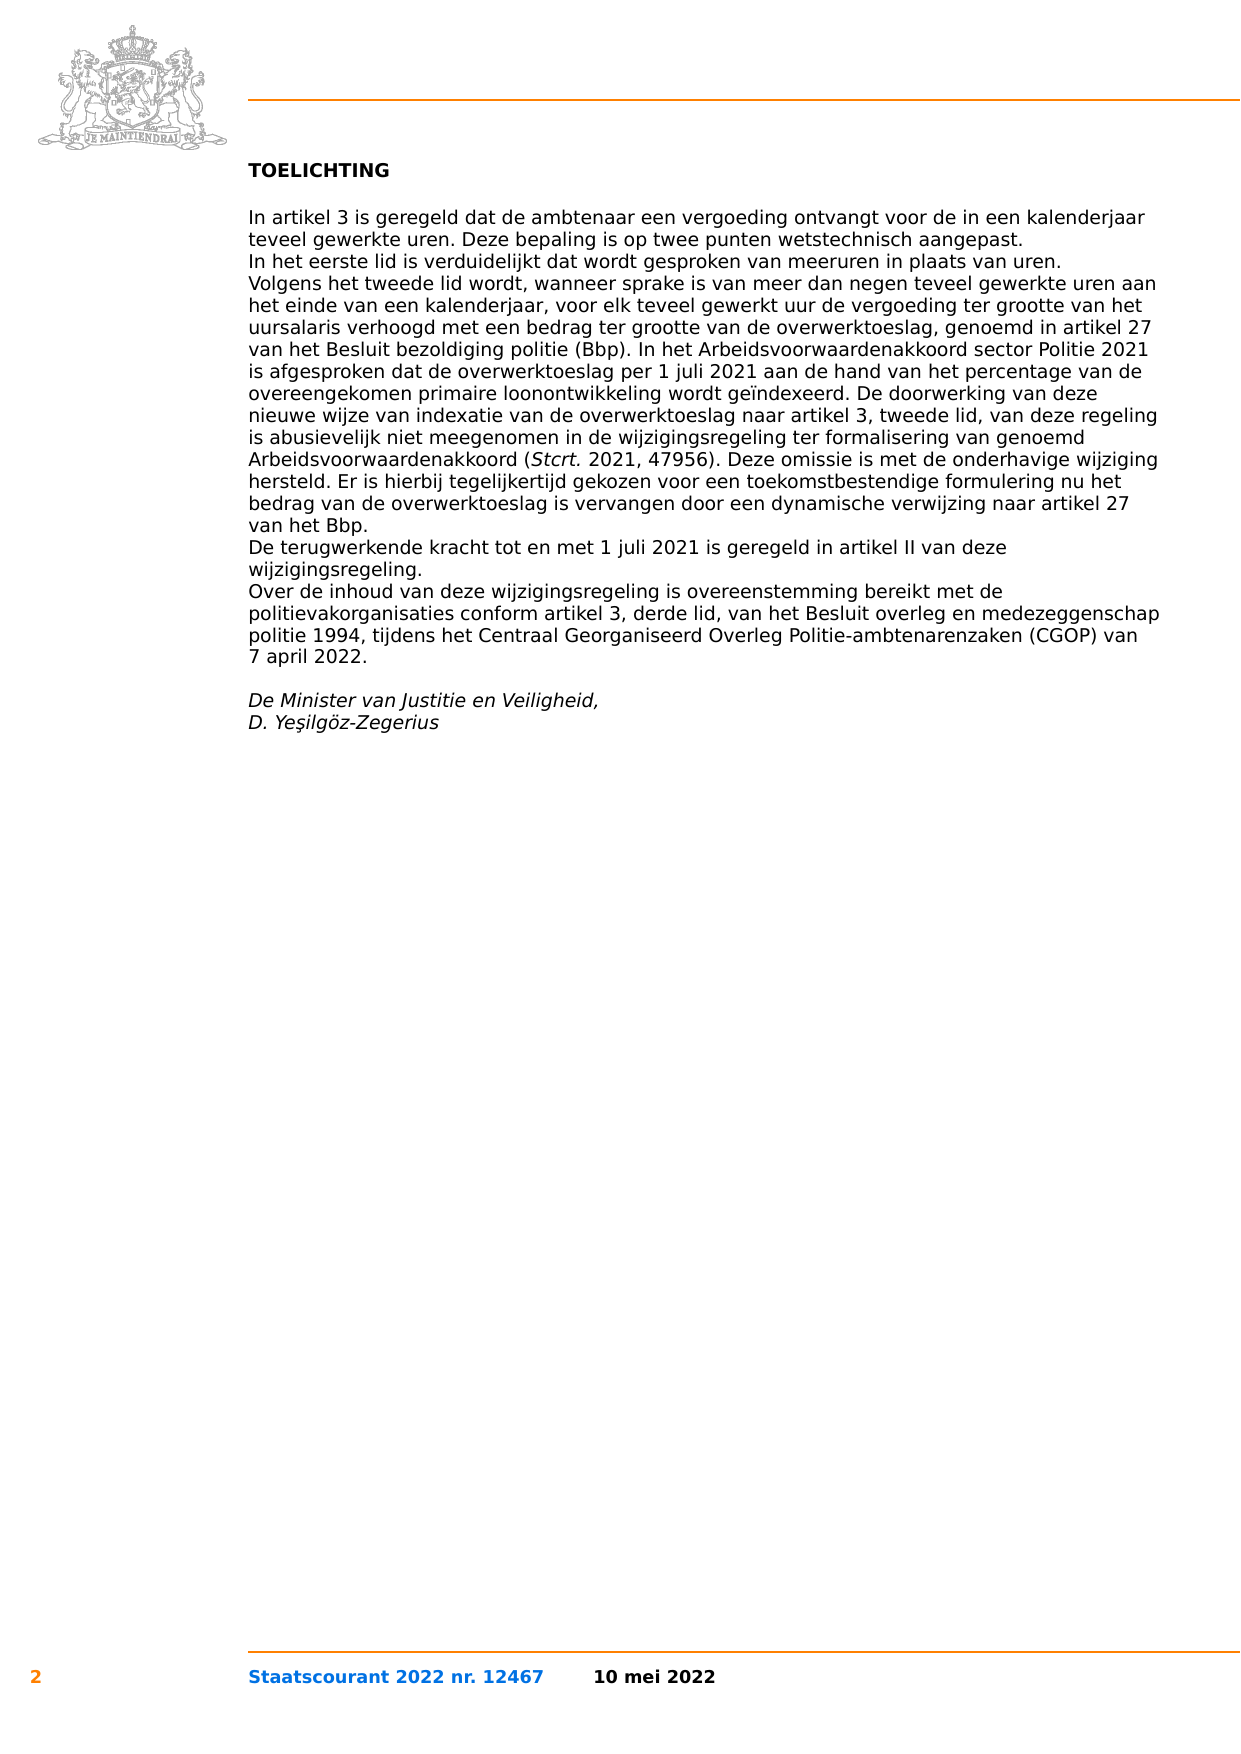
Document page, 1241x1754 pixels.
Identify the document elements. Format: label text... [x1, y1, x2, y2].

text In artikel 3 is geregeld dat de ambtenaar een vergoeding ontvangt voor de in een kalenderjaar teveel gewerkte uren. Deze bepaling is op twee punten wetstechnisch aangepast. [248, 207, 1163, 251]
picture [38, 25, 227, 150]
text In het eerste lid is verduidelijkt dat wordt gesproken van meeruren in plaats van uren. [248, 251, 1163, 273]
text Volgens het tweede lid wordt, wanneer sprake is van meer dan negen teveel gewerkte uren aan het einde van een kalenderjaar, voor elk teveel gewerkt uur de vergoeding ter grootte van het uursalaris verhoogd met een bedrag ter grootte van de overwerktoeslag, genoemd in artikel 27 van het Besluit bezoldiging politie (Bbp). In het Arbeidsvoorwaardenakkoord sector Politie 2021 is afgesproken dat de overwerktoeslag per 1 juli 2021 aan de hand van het percentage van de overeengekomen primaire loonontwikkeling wordt geïndexeerd. De doorwerking van deze nieuwe wijze van indexatie van de overwerktoeslag naar artikel 3, tweede lid, van deze regeling is abusievelijk niet meegenomen in de wijzigingsregeling ter formalisering van genoemd Arbeidsvoorwaardenakkoord (Stcrt. 2021, 47956). Deze omissie is met de onderhavige wijziging hersteld. Er is hierbij tegelijkertijd gekozen voor een toekomstbestendige formulering nu het bedrag van de overwerktoeslag is vervangen door een dynamische verwijzing naar artikel 27 van het Bbp. [248, 273, 1163, 537]
text De terugwerkende kracht tot en met 1 juli 2021 is geregeld in artikel II van deze wijzigingsregeling. [248, 537, 1163, 581]
subtitle TOELICHTING [248, 160, 1163, 182]
text De Minister van Justitie en Veiligheid, D. Yeşilgöz-Zegerius [248, 690, 1163, 734]
text Over de inhoud van deze wijzigingsregeling is overeenstemming bereikt met de politievakorganisaties conform artikel 3, derde lid, van het Besluit overleg en medezeggenschap politie 1994, tijdens het Centraal Georganiseerd Overleg Politie-ambtenarenzaken (CGOP) van 7 april 2022. [248, 581, 1163, 668]
